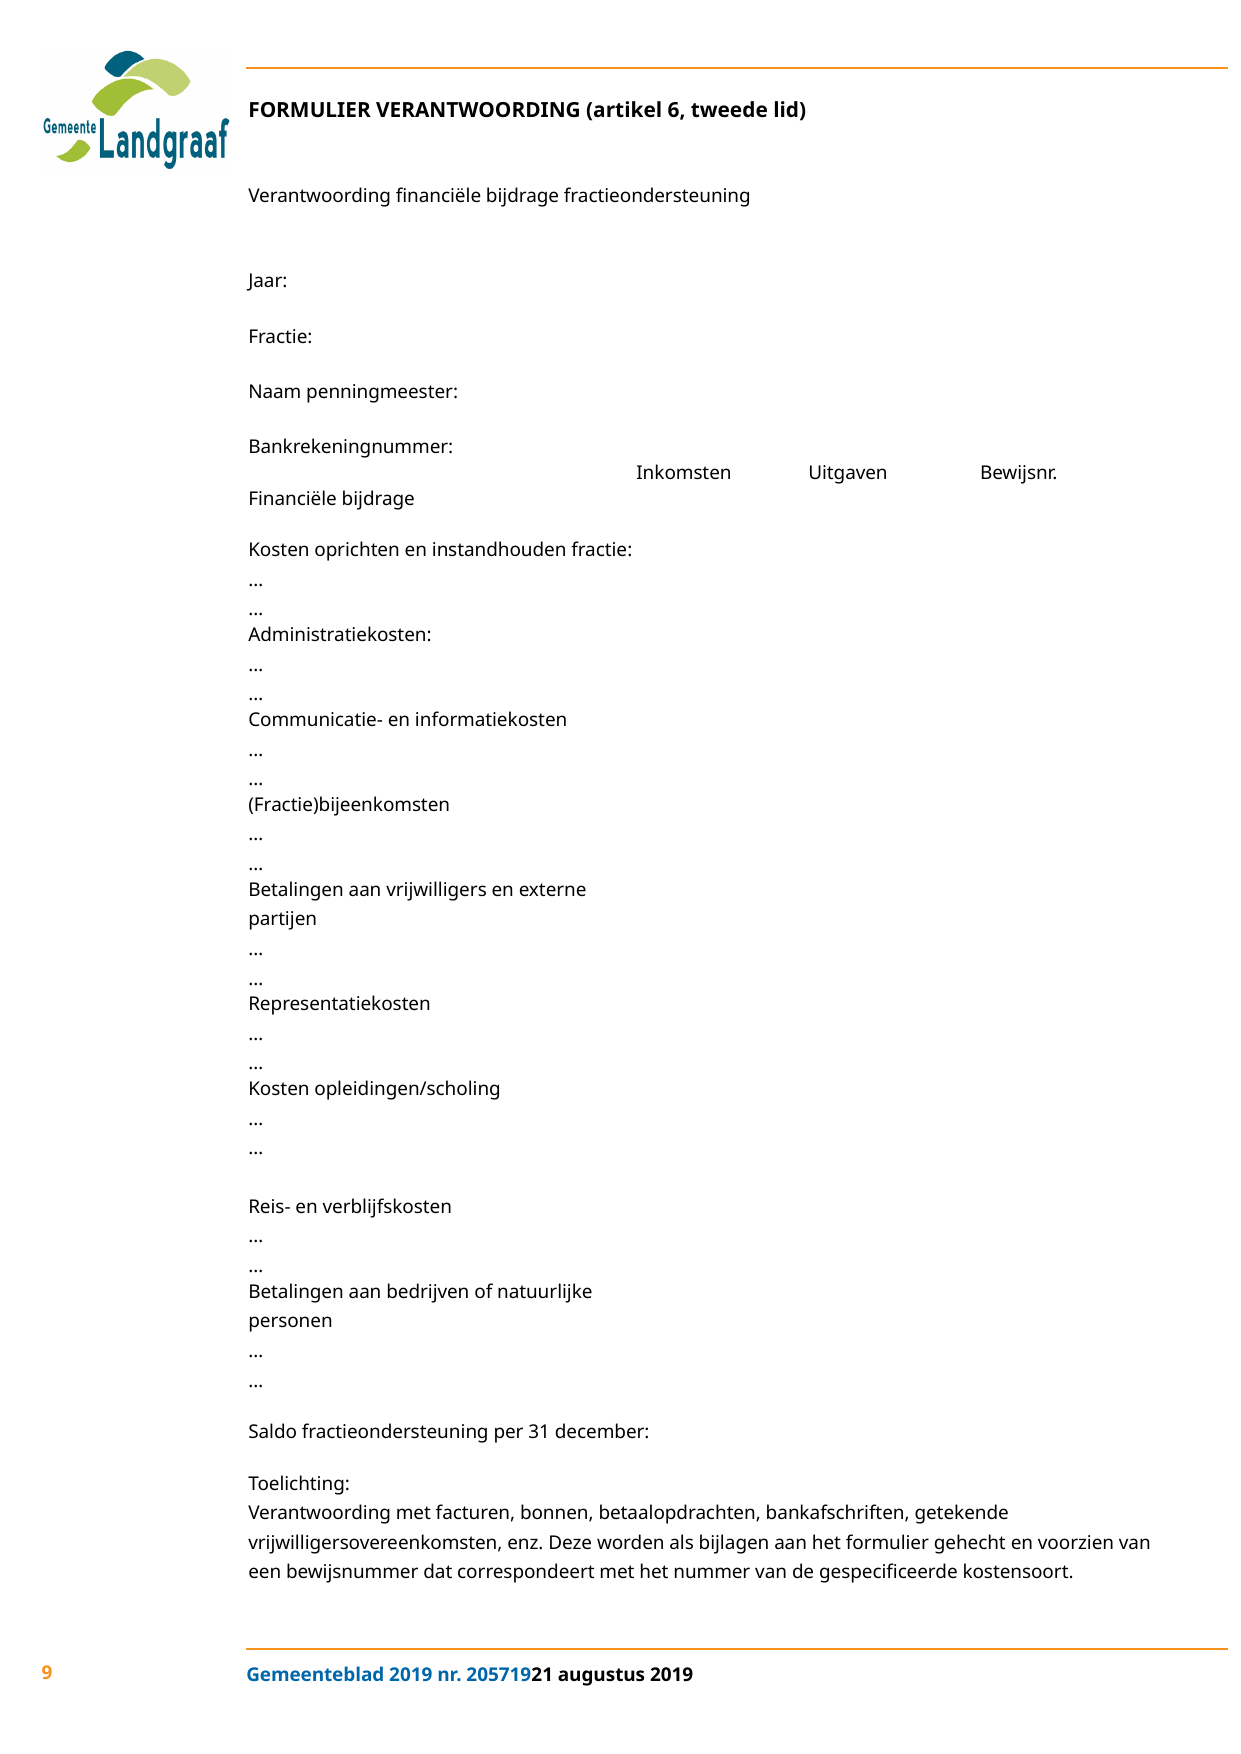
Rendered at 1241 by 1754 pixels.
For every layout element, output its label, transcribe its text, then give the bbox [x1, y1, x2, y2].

table_cell [808, 511, 980, 536]
table_cell Financiële bijdrage [248, 485, 636, 511]
table_cell [808, 876, 980, 990]
table_cell [980, 621, 1152, 706]
table_cell [980, 706, 1152, 791]
table_cell Saldo fractieondersteuning per 31 december: [248, 1418, 1152, 1444]
table_header [980, 1193, 1152, 1278]
table_cell [980, 990, 1152, 1075]
table_cell Administratiekosten: … … [248, 621, 636, 706]
table_cell Kosten opleidingen/scholing … … [248, 1075, 636, 1160]
table_cell [248, 1444, 1152, 1470]
table_cell [980, 511, 1152, 536]
table_header Verantwoording financiële bijdrage fractieondersteuning [248, 153, 1152, 238]
text FORMULIER VERANTWOORDING (artikel 6, tweede lid) [248, 95, 1152, 123]
table_cell [980, 1075, 1152, 1160]
table_cell [808, 706, 980, 791]
table_header [808, 1193, 980, 1278]
table_cell Fractie: [248, 293, 1152, 348]
table_cell [248, 1393, 1152, 1418]
table_cell Inkomsten [636, 459, 808, 485]
table_cell [636, 706, 808, 791]
table_cell [636, 876, 808, 990]
table_cell [980, 485, 1152, 511]
table_cell Betalingen aan bedrijven of natuurlijke personen … … [248, 1278, 636, 1392]
table_cell [980, 876, 1152, 990]
table_cell [808, 791, 980, 876]
table_cell [636, 1278, 808, 1392]
table_cell Naam penningmeester: [248, 349, 1152, 404]
table_cell [808, 990, 980, 1075]
table_cell Betalingen aan vrijwilligers en externe partijen … … [248, 876, 636, 990]
table_cell Communicatie- en informatiekosten … … [248, 706, 636, 791]
table_cell Representatiekosten … … [248, 990, 636, 1075]
table_cell [636, 791, 808, 876]
table_cell Toelichting: Verantwoording met facturen, bonnen, betaalopdrachten, bankafschriften, getekende vrijwilligersovereenkomsten, enz. Deze worden als bijlagen aan het formulier gehecht en voorzien van een bewijsnummer dat correspondeert met het nummer van de gespecificeerde kostensoort. [248, 1470, 1152, 1584]
table_cell [980, 791, 1152, 876]
table_cell [248, 511, 636, 536]
table_cell [636, 990, 808, 1075]
table_cell [808, 621, 980, 706]
table_cell [808, 485, 980, 511]
table_cell [636, 511, 808, 536]
table_cell (Fractie)bijeenkomsten … … [248, 791, 636, 876]
table_cell Jaar: [248, 238, 1152, 293]
table_cell [980, 1278, 1152, 1392]
table_cell [808, 1075, 980, 1160]
table_cell [636, 621, 808, 706]
table_header [636, 1193, 808, 1278]
table_cell [808, 1278, 980, 1392]
table_cell Kosten oprichten en instandhouden fractie: … … [248, 536, 636, 621]
table_cell [980, 536, 1152, 621]
table_cell [636, 485, 808, 511]
table_cell [248, 459, 636, 485]
table_cell Uitgaven [808, 459, 980, 485]
table_cell Bankrekeningnummer: [248, 404, 1152, 459]
picture [41, 47, 231, 172]
table_cell [808, 536, 980, 621]
table_header Reis- en verblijfskosten … … [248, 1193, 636, 1278]
table_cell Bewijsnr. [980, 459, 1152, 485]
table_cell [636, 1075, 808, 1160]
table_cell [636, 536, 808, 621]
